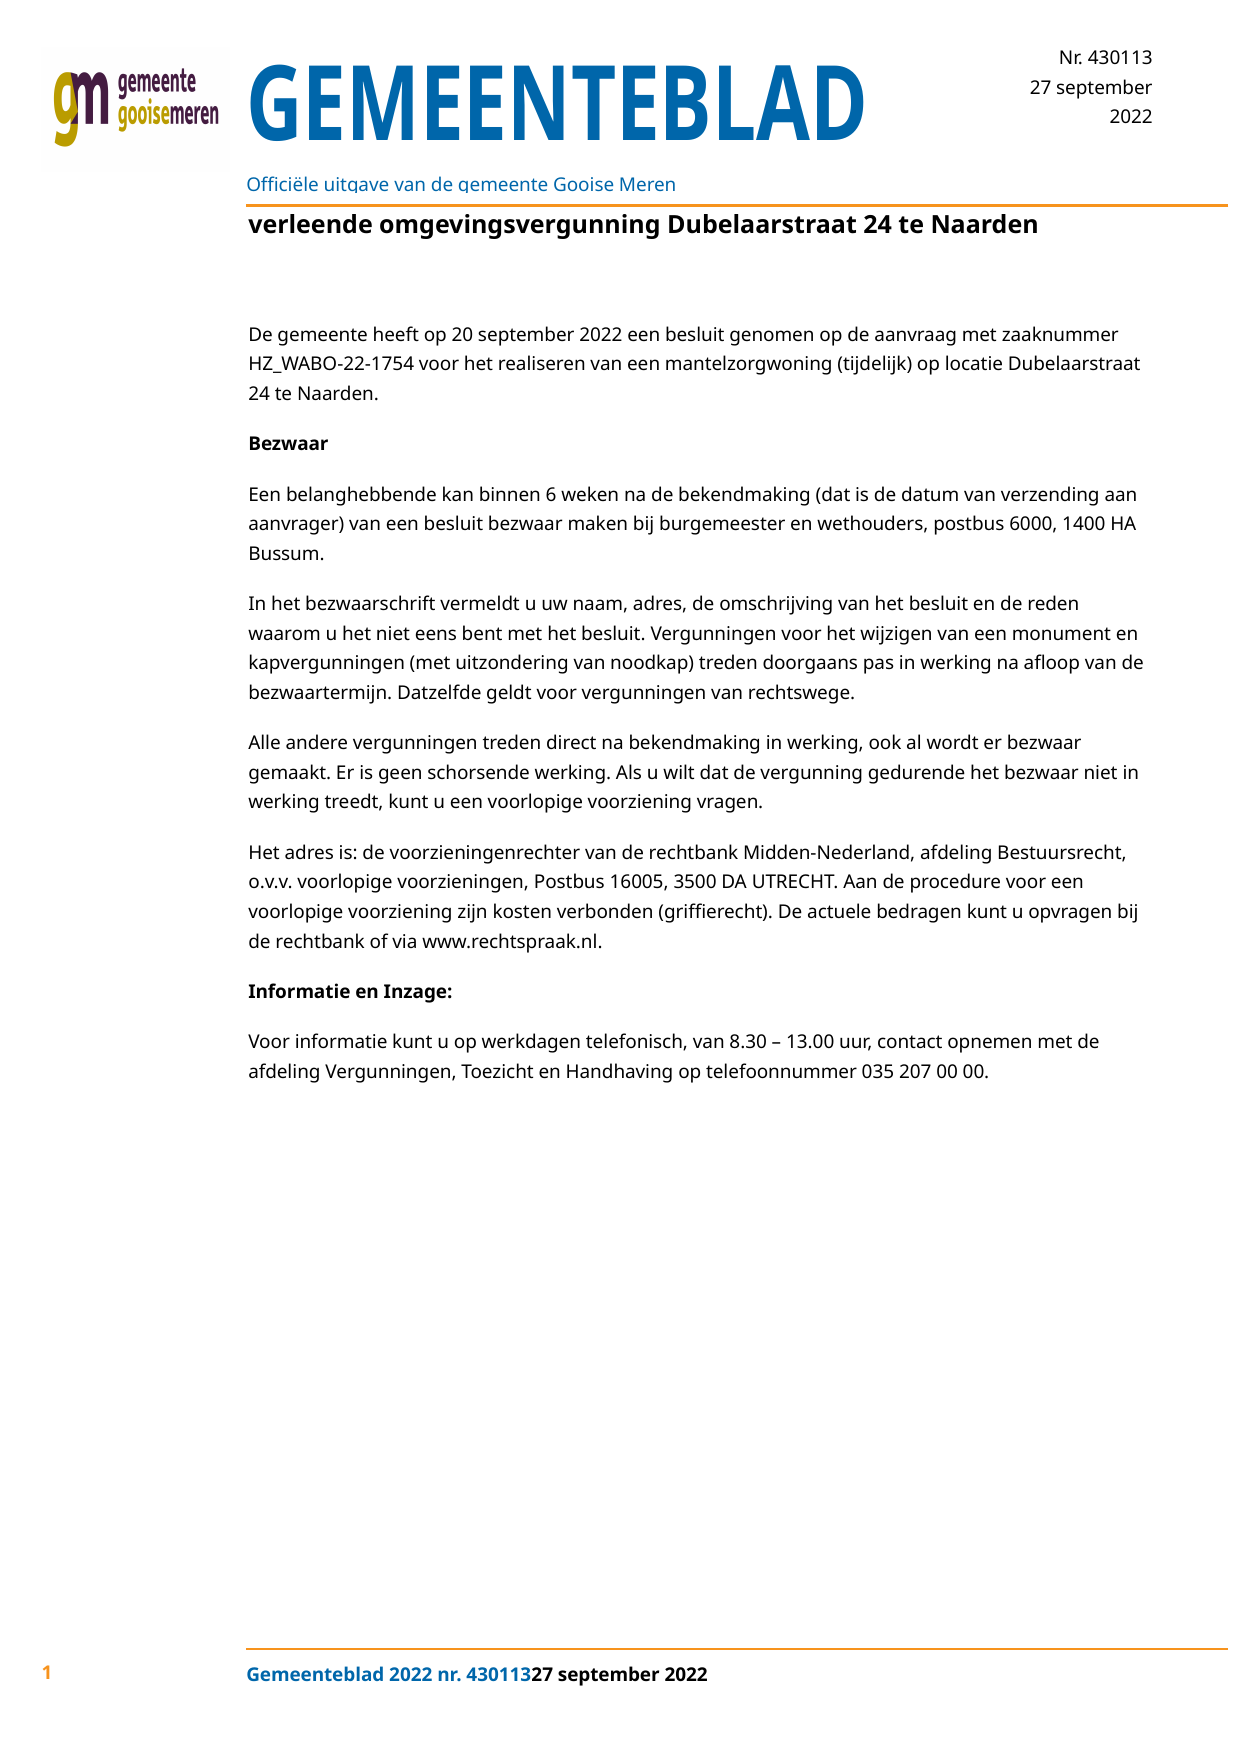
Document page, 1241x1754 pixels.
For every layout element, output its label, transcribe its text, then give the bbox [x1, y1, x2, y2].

picture [41, 47, 231, 172]
text In het bezwaarschrift vermeldt u uw naam, adres, de omschrijving van het besluit en de reden waarom u het niet eens bent met het besluit. Vergunningen voor het wijzigen van een monument en kapvergunningen (met uitzondering van noodkap) treden doorgaans pas in werking na afloop van de bezwaartermijn. Datzelfde geldt voor vergunningen van rechtswege. [248, 590, 1152, 705]
text De gemeente heeft op 20 september 2022 een besluit genomen op de aanvraag met zaaknummer HZ_WABO-22-1754 voor het realiseren van een mantelzorgwoning (tijdelijk) op locatie Dubelaarstraat 24 te Naarden. [248, 321, 1152, 406]
text Informatie en Inzage: [248, 978, 1152, 1004]
text Alle andere vergunningen treden direct na bekendmaking in werking, ook al wordt er bezwaar gemaakt. Er is geen schorsende werking. Als u wilt dat de vergunning gedurende het bezwaar niet in werking treedt, kunt u een voorlopige voorziening vragen. [248, 729, 1152, 814]
text Voor informatie kunt u op werkdagen telefonisch, van 8.30 – 13.00 uur, contact opnemen met de afdeling Vergunningen, Toezicht en Handhaving op telefoonnummer 035 207 00 00. [248, 1029, 1152, 1084]
text verleende omgevingsvergunning Dubelaarstraat 24 te Naarden [248, 207, 1152, 241]
text Het adres is: de voorzieningenrechter van de rechtbank Midden-Nederland, afdeling Bestuursrecht, o.v.v. voorlopige voorzieningen, Postbus 16005, 3500 DA UTRECHT. Aan de procedure voor een voorlopige voorziening zijn kosten verbonden (griffierecht). De actuele bedragen kunt u opvragen bij de rechtbank of via www.rechtspraak.nl. [248, 839, 1152, 953]
text Bezwaar [248, 430, 1152, 456]
text Een belanghebbende kan binnen 6 weken na de bekendmaking (dat is de datum van verzending aan aanvrager) van een besluit bezwaar maken bij burgemeester en wethouders, postbus 6000, 1400 HA Bussum. [248, 481, 1152, 566]
